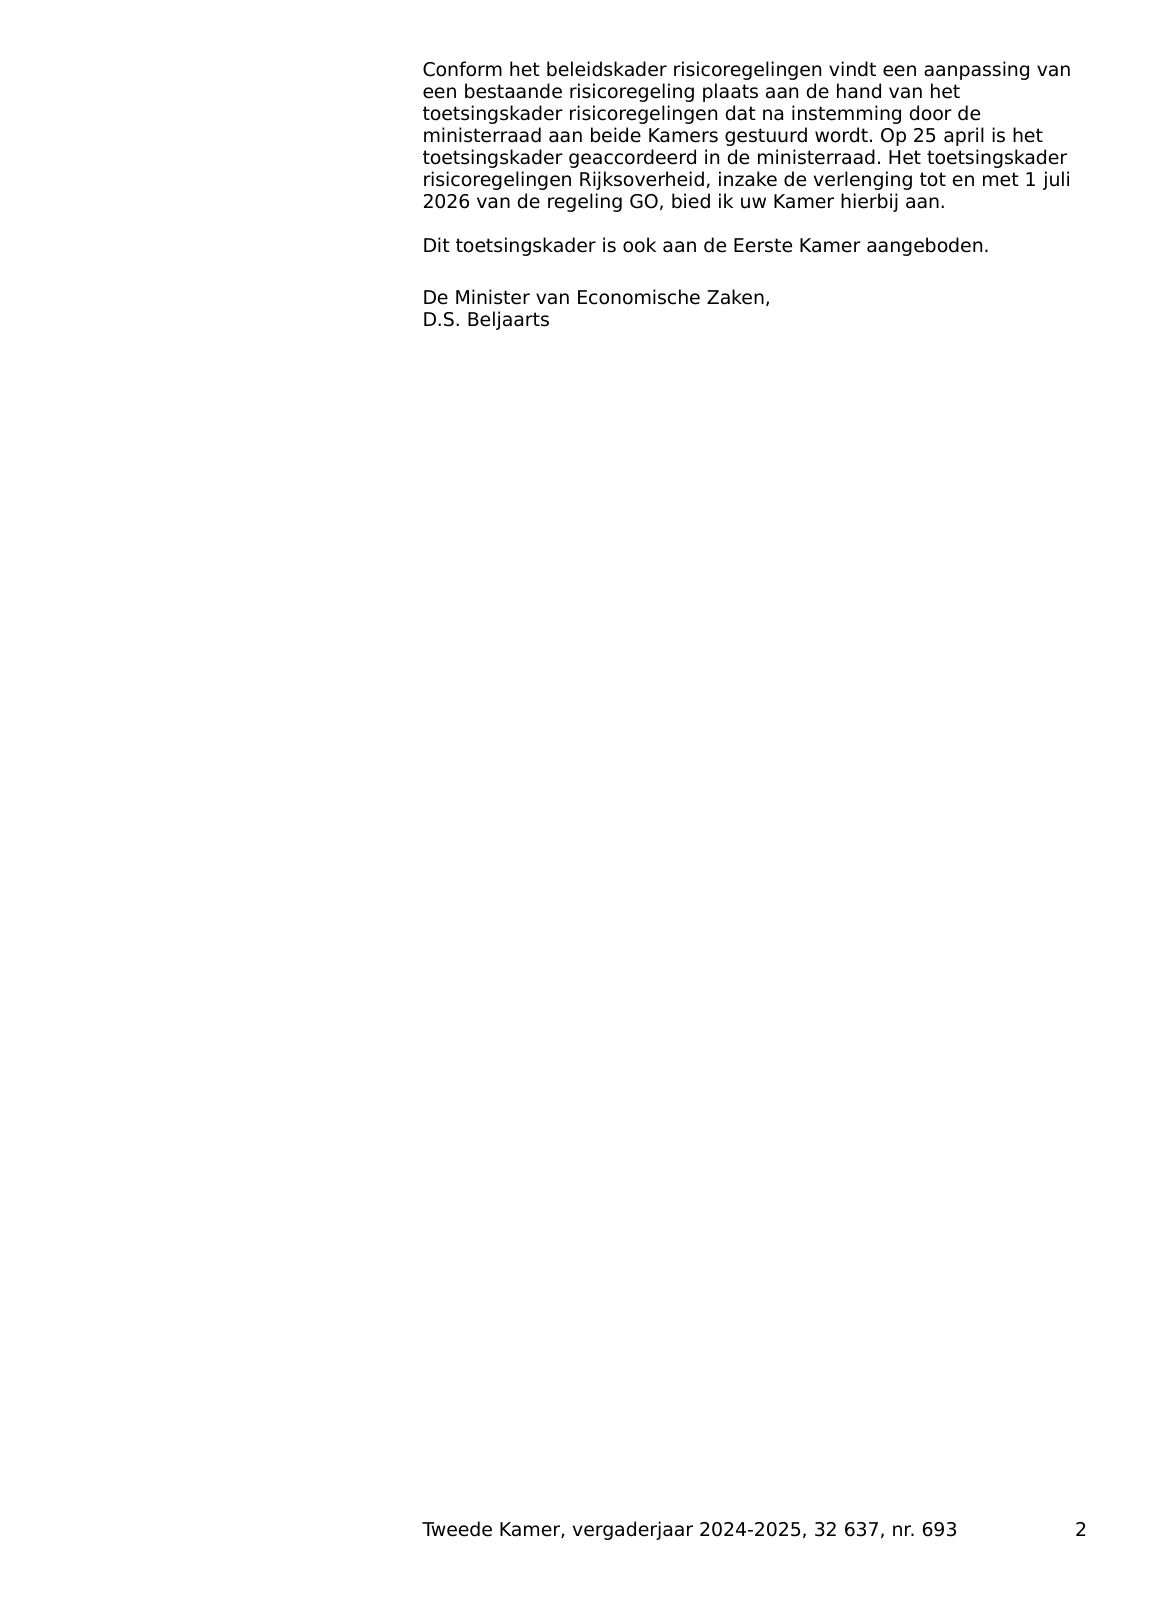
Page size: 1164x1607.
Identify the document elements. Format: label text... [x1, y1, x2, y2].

text Dit toetsingskader is ook aan de Eerste Kamer aangeboden. [422, 235, 1087, 257]
text De Minister van Economische Zaken, D.S. Beljaarts [422, 287, 1087, 331]
text Conform het beleidskader risicoregelingen vindt een aanpassing van een bestaande risicoregeling plaats aan de hand van het toetsingskader risicoregelingen dat na instemming door de ministerraad aan beide Kamers gestuurd wordt. Op 25 april is het toetsingskader geaccordeerd in de ministerraad. Het toetsingskader risicoregelingen Rijksoverheid, inzake de verlenging tot en met 1 juli 2026 van de regeling GO, bied ik uw Kamer hierbij aan. [422, 59, 1087, 213]
